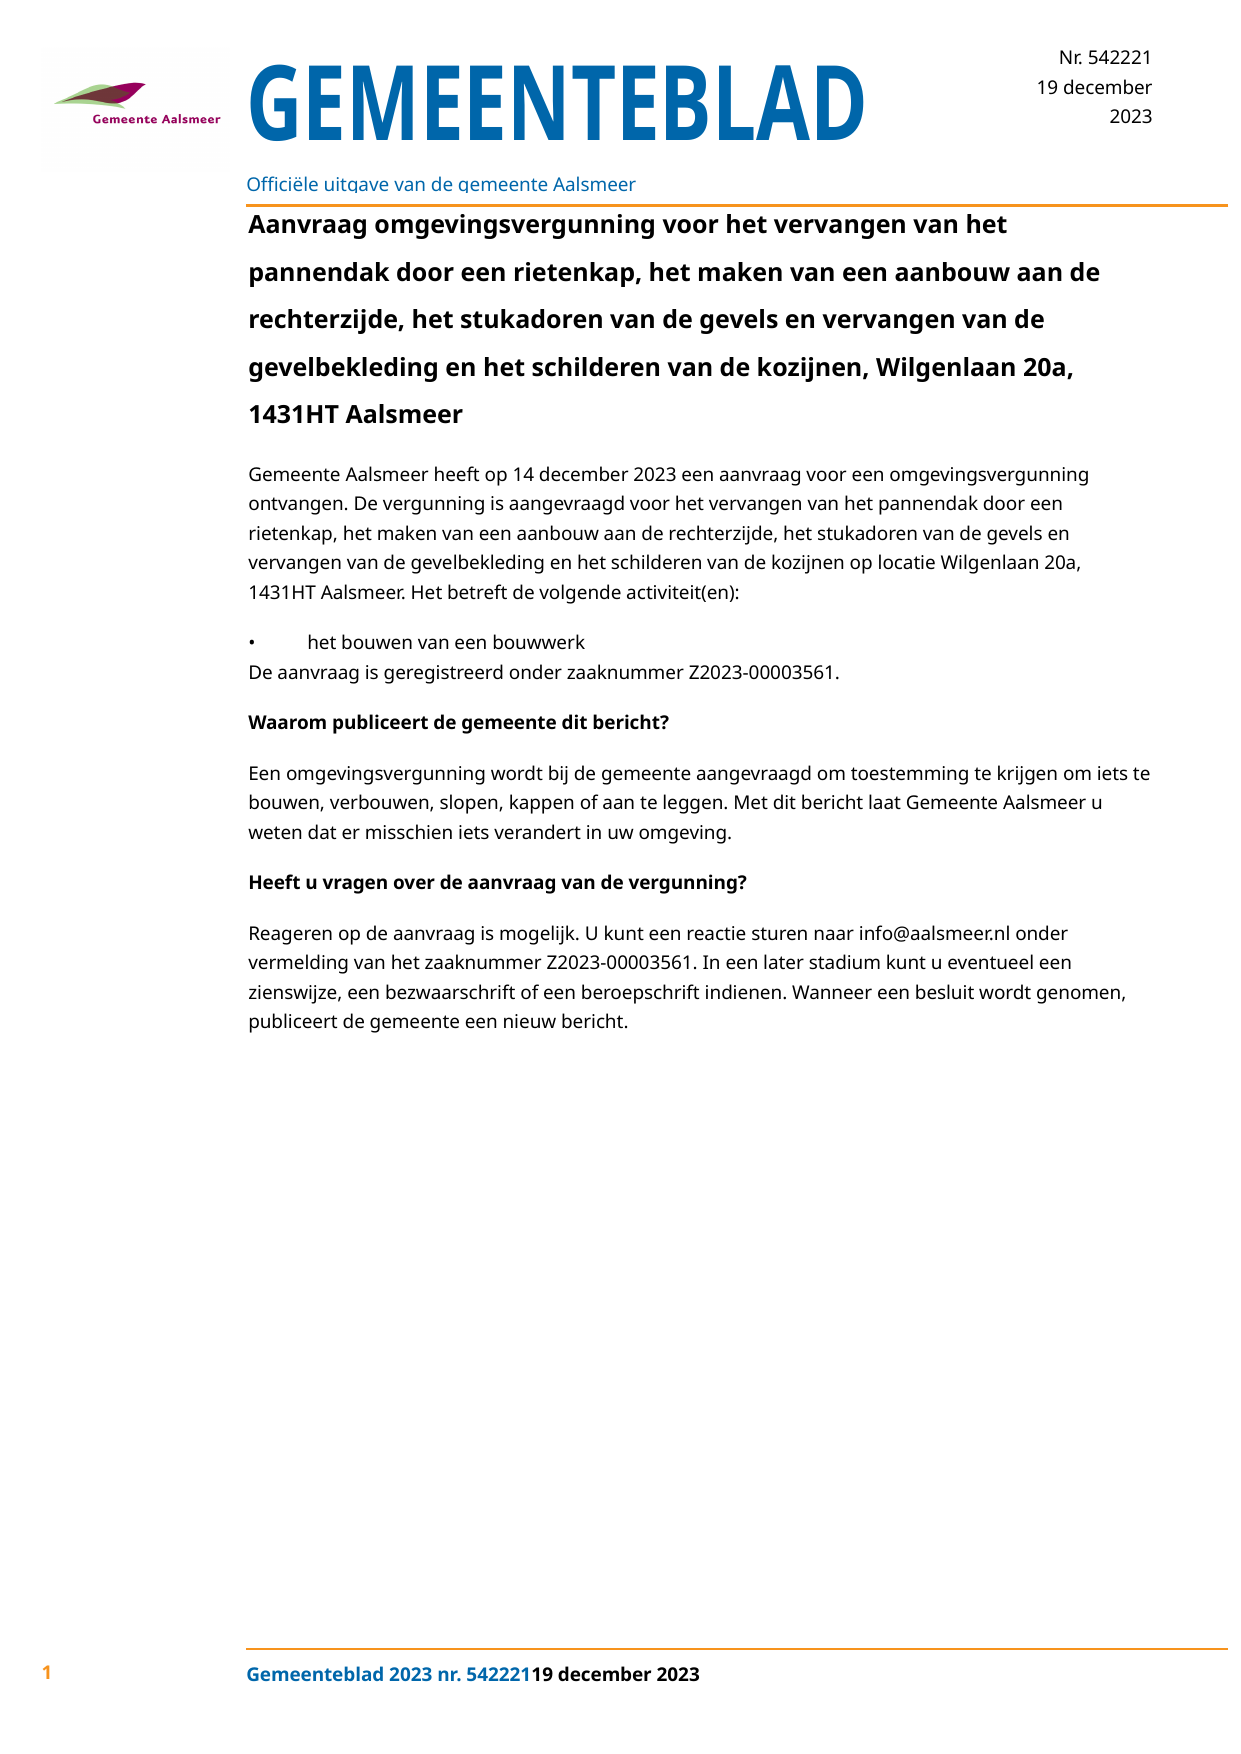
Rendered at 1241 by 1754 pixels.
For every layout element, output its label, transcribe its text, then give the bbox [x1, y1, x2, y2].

text Reageren op de aanvraag is mogelijk. U kunt een reactie sturen naar info@aalsmeer.nl onder vermelding van het zaaknummer Z2023-00003561. In een later stadium kunt u eventueel een zienswijze, een bezwaarschrift of een beroepschrift indienen. Wanneer een besluit wordt genomen, publiceert de gemeente een nieuw bericht. [248, 920, 1152, 1034]
text Gemeente Aalsmeer heeft op 14 december 2023 een aanvraag voor een omgevingsvergunning ontvangen. De vergunning is aangevraagd voor het vervangen van het pannendak door een rietenkap, het maken van een aanbouw aan de rechterzijde, het stukadoren van de gevels en vervangen van de gevelbekleding en het schilderen van de kozijnen op locatie Wilgenlaan 20a, 1431HT Aalsmeer. Het betreft de volgende activiteit(en): [248, 461, 1152, 605]
list het bouwen van een bouwwerk [248, 629, 1152, 655]
text Aanvraag omgevingsvergunning voor het vervangen van het pannendak door een rietenkap, het maken van een aanbouw aan de rechterzijde, het stukadoren van de gevels en vervangen van de gevelbekleding en het schilderen van de kozijnen, Wilgenlaan 20a, 1431HT Aalsmeer [248, 207, 1152, 431]
text De aanvraag is geregistreerd onder zaaknummer Z2023-00003561. [248, 659, 1152, 685]
text Waarom publiceert de gemeente dit bericht? [248, 709, 1152, 735]
text Heeft u vragen over de aanvraag van de vergunning? [248, 869, 1152, 895]
text Een omgevingsvergunning wordt bij de gemeente aangevraagd om toestemming te krijgen om iets te bouwen, verbouwen, slopen, kappen of aan te leggen. Met dit bericht laat Gemeente Aalsmeer u weten dat er misschien iets verandert in uw omgeving. [248, 760, 1152, 845]
picture [41, 47, 231, 172]
